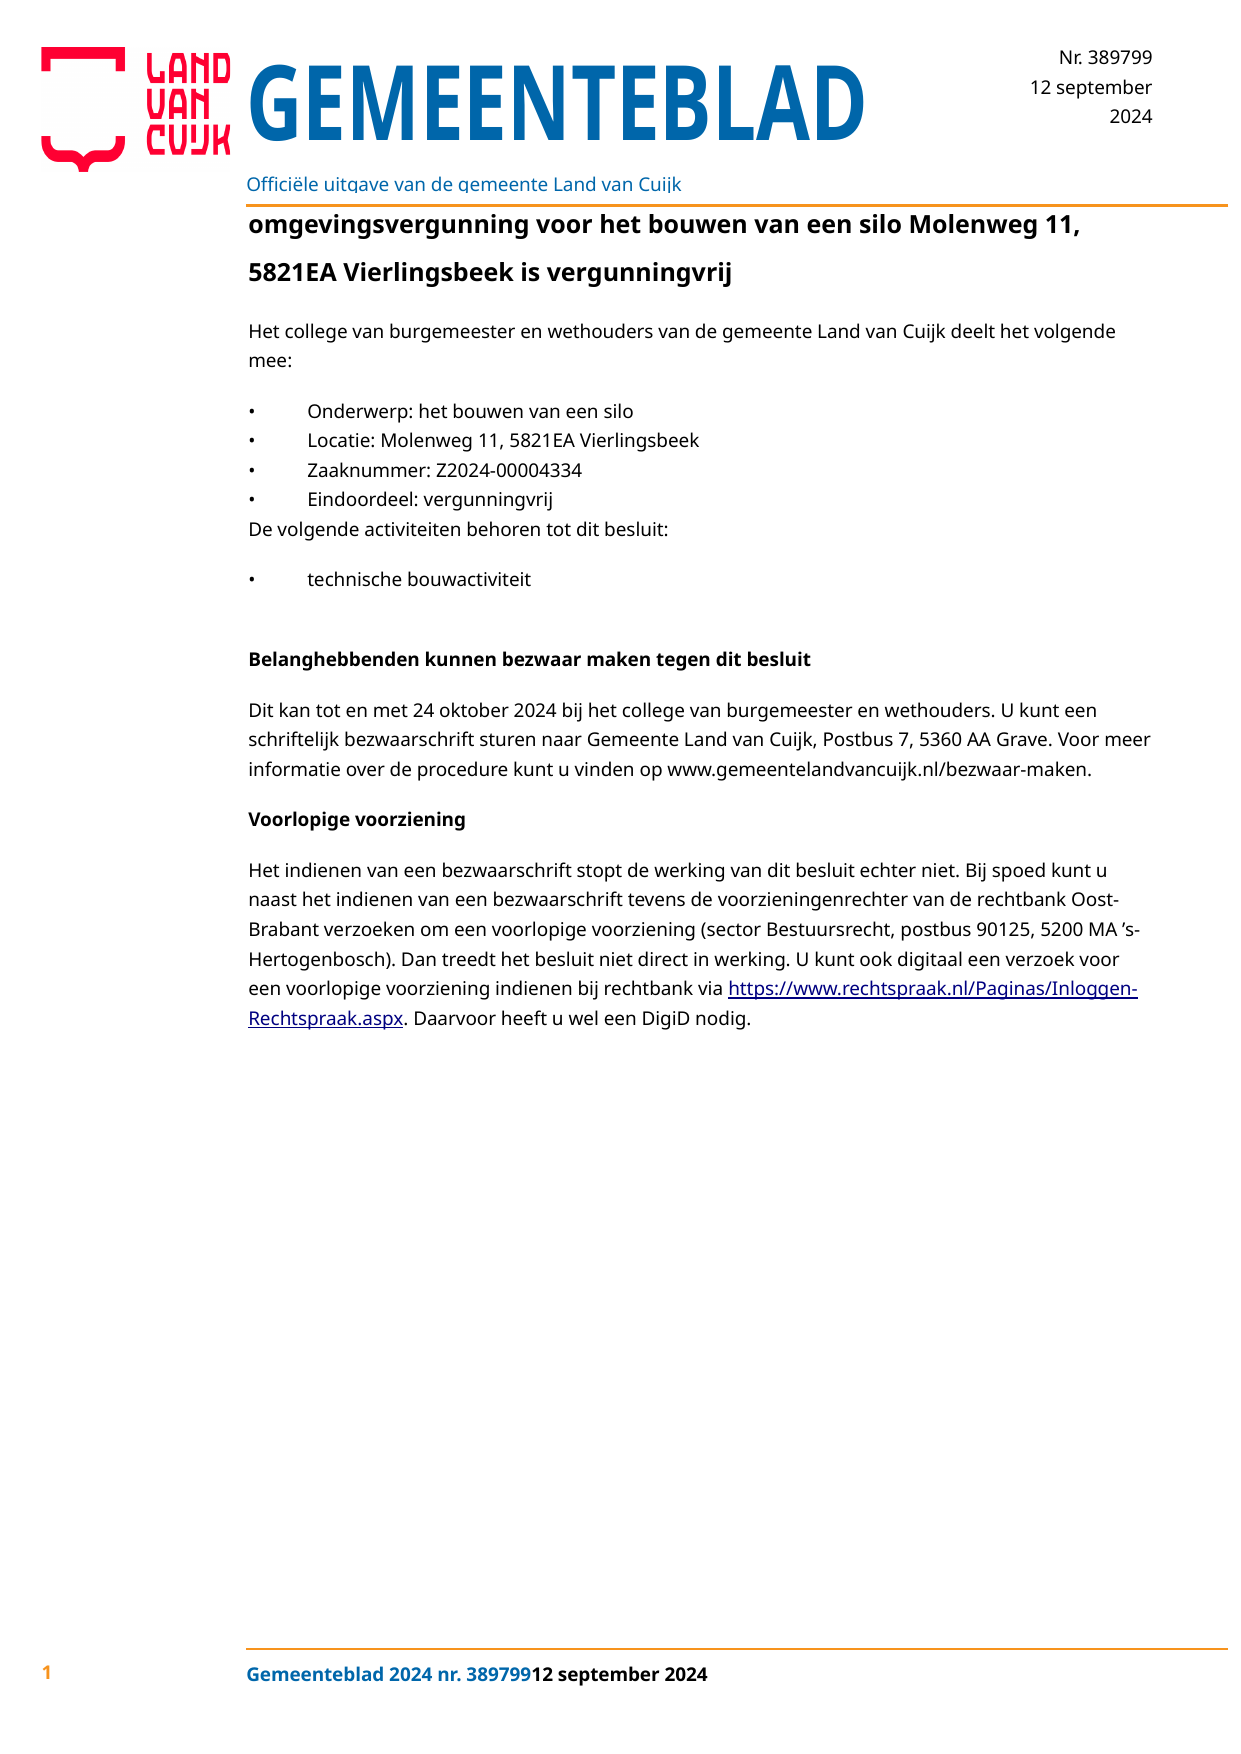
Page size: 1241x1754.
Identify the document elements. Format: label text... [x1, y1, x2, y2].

list technische bouwactiviteit [248, 567, 1152, 592]
list Zaaknummer: Z2024-00004334 [248, 457, 1152, 483]
text Dit kan tot en met 24 oktober 2024 bij het college van burgemeester en wethouders. U kunt een schriftelijk bezwaarschrift sturen naar Gemeente Land van Cuijk, Postbus 7, 5360 AA Grave. Voor meer informatie over de procedure kunt u vinden op www.gemeentelandvancuijk.nl/bezwaar-maken. [248, 697, 1152, 782]
text Voorlopige voorziening [248, 807, 1152, 832]
list Onderwerp: het bouwen van een silo [248, 398, 1152, 424]
list Eindoordeel: vergunningvrij [248, 487, 1152, 512]
list Locatie: Molenweg 11, 5821EA Vierlingsbeek [248, 427, 1152, 453]
picture [41, 47, 231, 172]
text Het indienen van een bezwaarschrift stopt de werking van dit besluit echter niet. Bij spoed kunt u naast het indienen van een bezwaarschrift tevens de voorzieningenrechter van de rechtbank Oost-Brabant verzoeken om een voorlopige voorziening (sector Bestuursrecht, postbus 90125, 5200 MA ’s-Hertogenbosch). Dan treedt het besluit niet direct in werking. U kunt ook digitaal een verzoek voor een voorlopige voorziening indienen bij rechtbank via https://www.rechtspraak.nl/Paginas/Inloggen-Rechtspraak.aspx. Daarvoor heeft u wel een DigiD nodig. [248, 857, 1152, 1031]
text omgevingsvergunning voor het bouwen van een silo Molenweg 11, 5821EA Vierlingsbeek is vergunningvrij [248, 207, 1152, 288]
text Belanghebbenden kunnen bezwaar maken tegen dit besluit [248, 647, 1152, 672]
text De volgende activiteiten behoren tot dit besluit: [248, 516, 1152, 542]
text Het college van burgemeester en wethouders van de gemeente Land van Cuijk deelt het volgende mee: [248, 318, 1152, 373]
